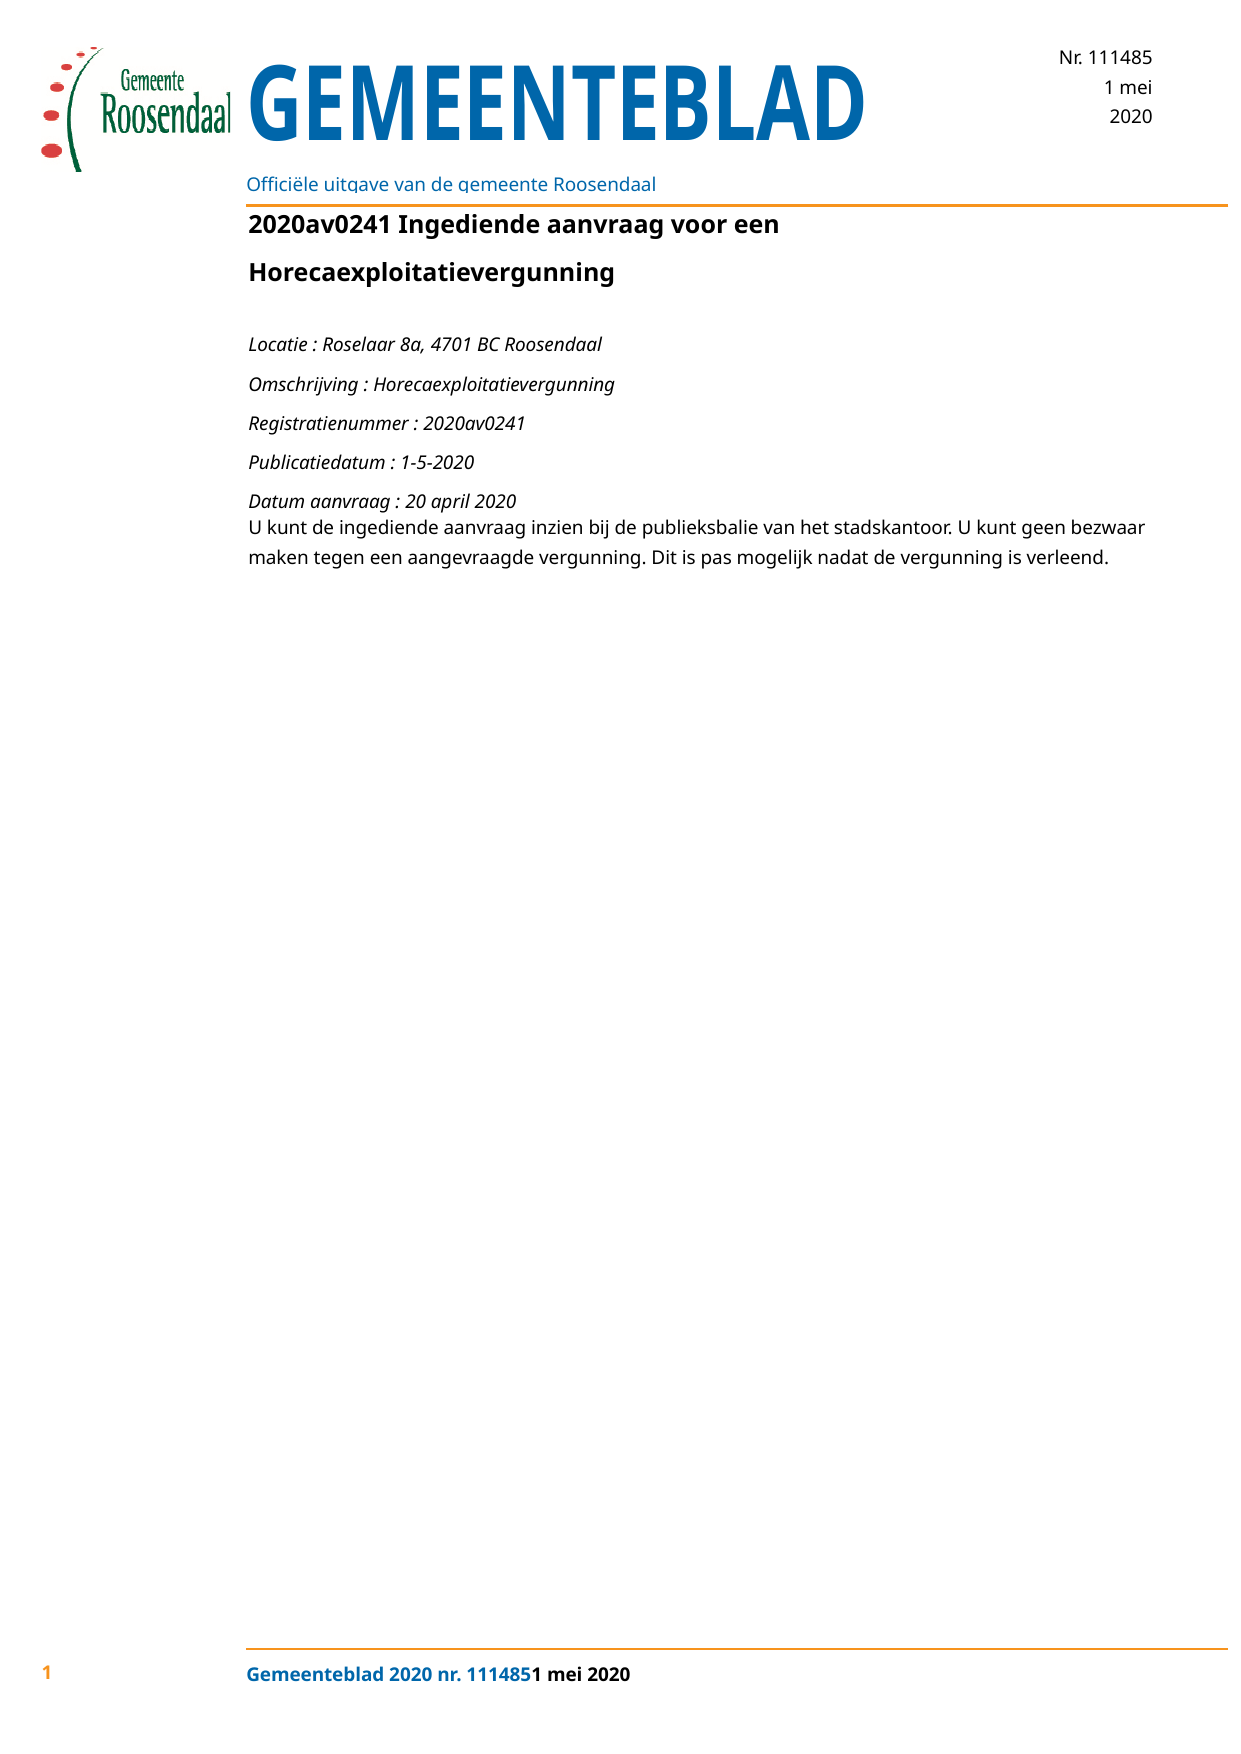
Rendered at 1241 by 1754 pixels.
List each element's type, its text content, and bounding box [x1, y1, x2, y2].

text Publicatiedatum : 1-5-2020 [248, 449, 1152, 475]
picture [41, 47, 231, 172]
text Registratienummer : 2020av0241 [248, 410, 1152, 436]
text 2020av0241 Ingediende aanvraag voor een Horecaexploitatievergunning [248, 207, 1152, 288]
text U kunt de ingediende aanvraag inzien bij de publieksbalie van het stadskantoor. U kunt geen bezwaar maken tegen een aangevraagde vergunning. Dit is pas mogelijk nadat de vergunning is verleend. [248, 514, 1152, 569]
text Locatie : Roselaar 8a, 4701 BC Roosendaal [248, 331, 1152, 357]
text Omschrijving : Horecaexploitatievergunning [248, 371, 1152, 396]
text Datum aanvraag : 20 april 2020 [248, 488, 1152, 514]
